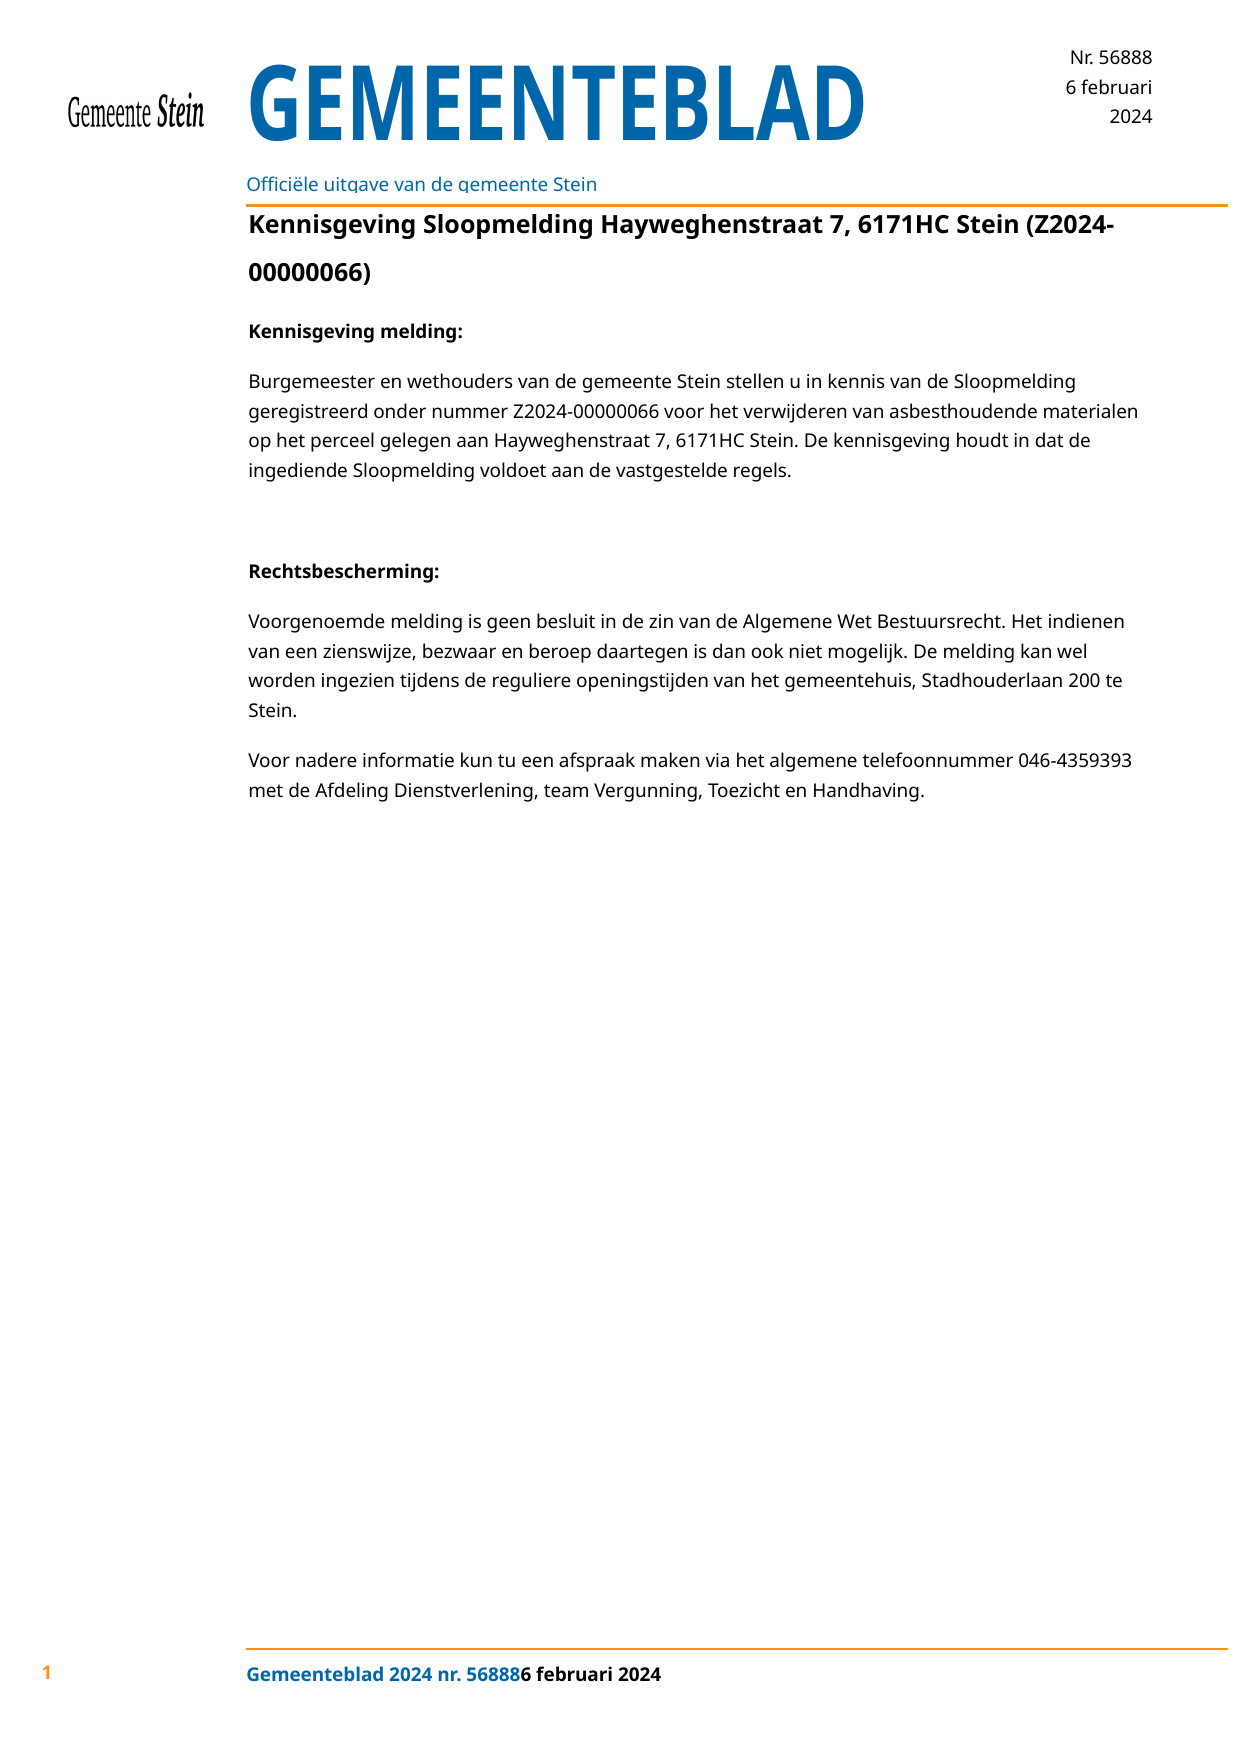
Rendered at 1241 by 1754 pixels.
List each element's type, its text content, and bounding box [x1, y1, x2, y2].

text Kennisgeving Sloopmelding Hayweghenstraat 7, 6171HC Stein (Z2024-00000066) [248, 207, 1152, 288]
picture [41, 47, 231, 172]
text Kennisgeving melding: [248, 318, 1152, 344]
text Rechtsbescherming: [248, 558, 1152, 584]
text Voorgenoemde melding is geen besluit in de zin van de Algemene Wet Bestuursrecht. Het indienen van een zienswijze, bezwaar en beroep daartegen is dan ook niet mogelijk. De melding kan wel worden ingezien tijdens de reguliere openingstijden van het gemeentehuis, Stadhouderlaan 200 te Stein. [248, 608, 1152, 723]
text Burgemeester en wethouders van de gemeente Stein stellen u in kennis van de Sloopmelding geregistreerd onder nummer Z2024-00000066 voor het verwijderen van asbesthoudende materialen op het perceel gelegen aan Hayweghenstraat 7, 6171HC Stein. De kennisgeving houdt in dat de ingediende Sloopmelding voldoet aan de vastgestelde regels. [248, 368, 1152, 483]
text Voor nadere informatie kun tu een afspraak maken via het algemene telefoonnummer 046-4359393 met de Afdeling Dienstverlening, team Vergunning, Toezicht en Handhaving. [248, 747, 1152, 803]
